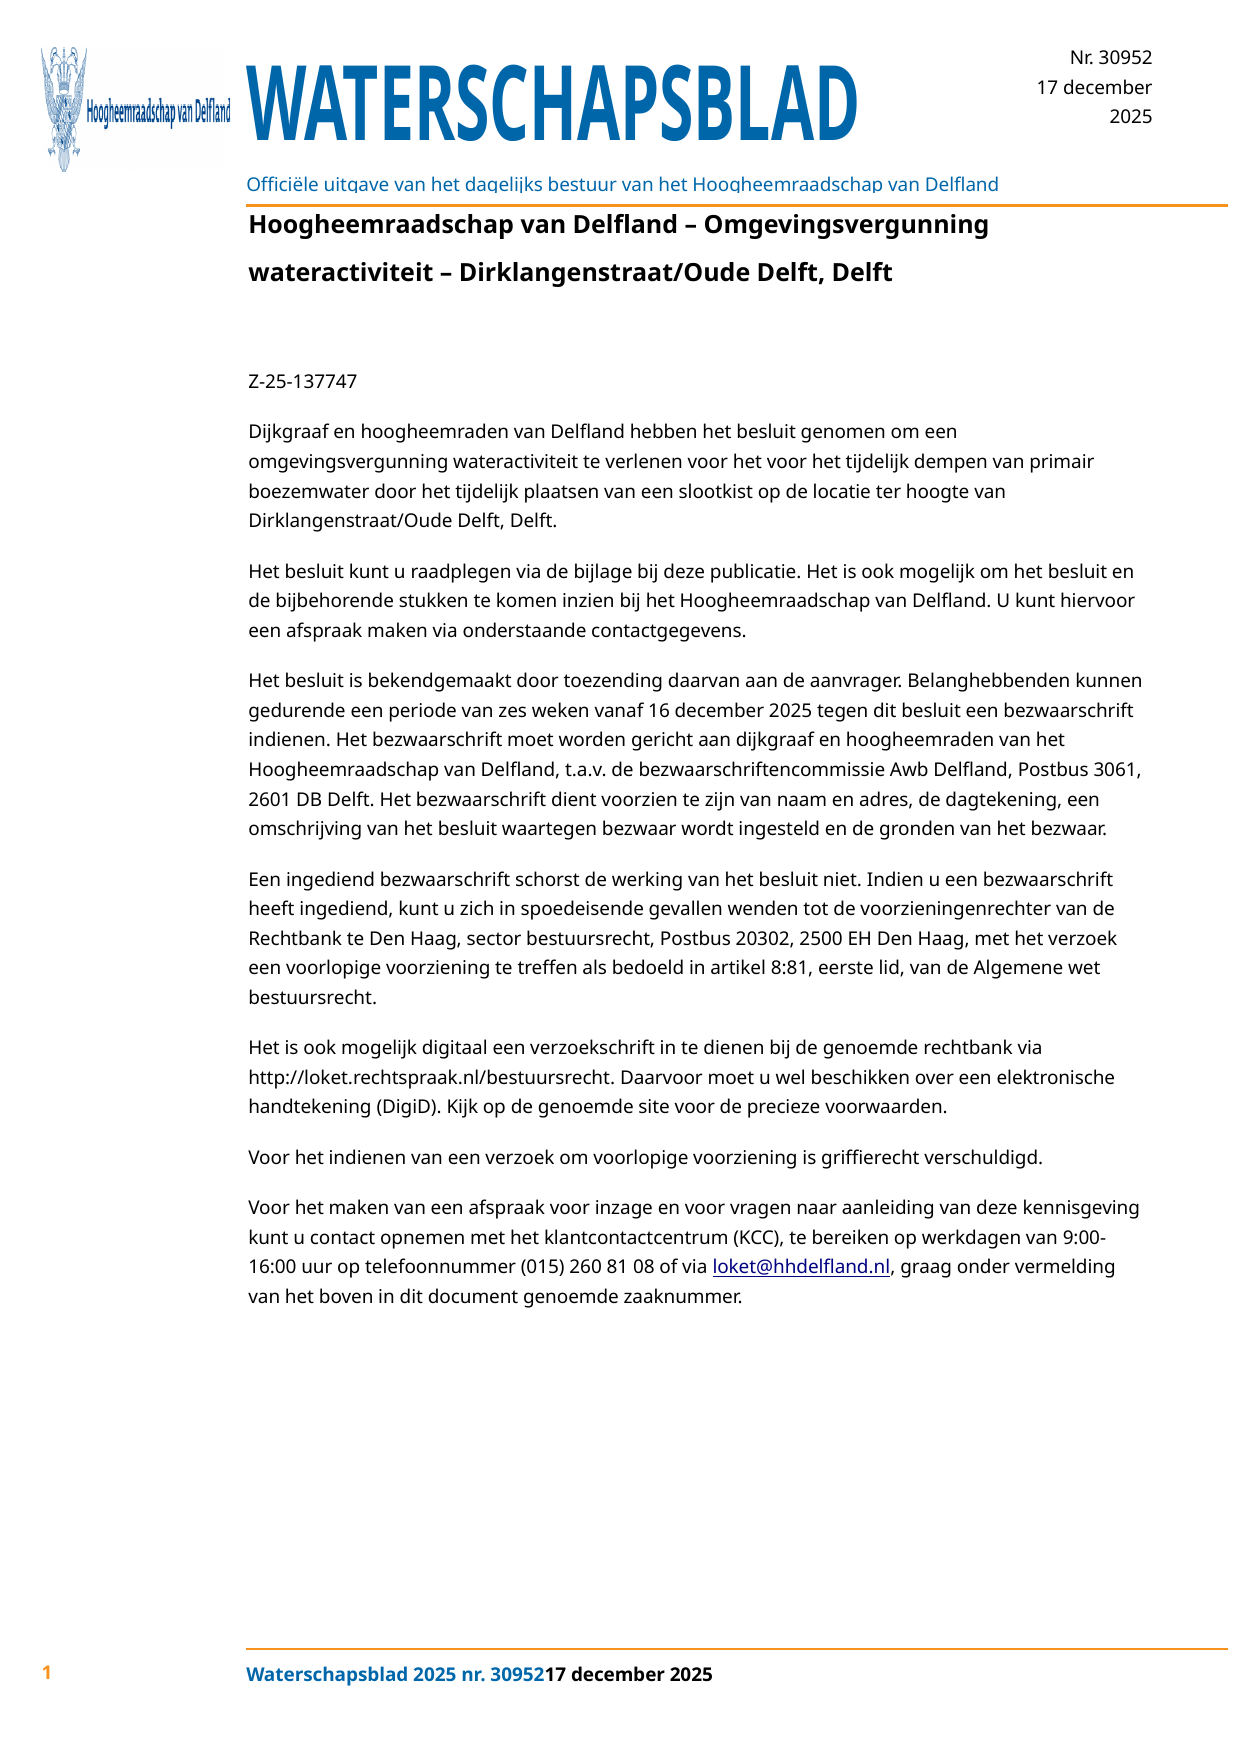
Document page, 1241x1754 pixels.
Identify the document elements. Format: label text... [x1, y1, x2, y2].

text Voor het indienen van een verzoek om voorlopige voorziening is griffierecht verschuldigd. [248, 1144, 1152, 1170]
text Z-25-137747 [248, 368, 1152, 394]
text Hoogheemraadschap van Delfland – Omgevingsvergunning wateractiviteit – Dirklangenstraat/Oude Delft, Delft [248, 207, 1152, 288]
text Voor het maken van een afspraak voor inzage en voor vragen naar aanleiding van deze kennisgeving kunt u contact opnemen met het klantcontactcentrum (KCC), te bereiken op werkdagen van 9:00-16:00 uur op telefoonnummer (015) 260 81 08 of via loket@hhdelfland.nl, graag onder vermelding van het boven in dit document genoemde zaaknummer. [248, 1194, 1152, 1309]
text Dijkgraaf en hoogheemraden van Delfland hebben het besluit genomen om een omgevingsvergunning wateractiviteit te verlenen voor het voor het tijdelijk dempen van primair boezemwater door het tijdelijk plaatsen van een slootkist op de locatie ter hoogte van Dirklangenstraat/Oude Delft, Delft. [248, 419, 1152, 533]
text Het besluit is bekendgemaakt door toezending daarvan aan de aanvrager. Belanghebbenden kunnen gedurende een periode van zes weken vanaf 16 december 2025 tegen dit besluit een bezwaarschrift indienen. Het bezwaarschrift moet worden gericht aan dijkgraaf en hoogheemraden van het Hoogheemraadschap van Delfland, t.a.v. de bezwaarschriftencommissie Awb Delfland, Postbus 3061, 2601 DB Delft. Het bezwaarschrift dient voorzien te zijn van naam en adres, de dagtekening, een omschrijving van het besluit waartegen bezwaar wordt ingesteld en de gronden van het bezwaar. [248, 667, 1152, 841]
text Het is ook mogelijk digitaal een verzoekschrift in te dienen bij de genoemde rechtbank via http://loket.rechtspraak.nl/bestuursrecht. Daarvoor moet u wel beschikken over een elektronische handtekening (DigiD). Kijk op de genoemde site voor de precieze voorwaarden. [248, 1034, 1152, 1119]
picture [41, 47, 231, 172]
text Het besluit kunt u raadplegen via de bijlage bij deze publicatie. Het is ook mogelijk om het besluit en de bijbehorende stukken te komen inzien bij het Hoogheemraadschap van Delfland. U kunt hiervoor een afspraak maken via onderstaande contactgegevens. [248, 558, 1152, 643]
text Een ingediend bezwaarschrift schorst de werking van het besluit niet. Indien u een bezwaarschrift heeft ingediend, kunt u zich in spoedeisende gevallen wenden tot de voorzieningenrechter van de Rechtbank te Den Haag, sector bestuursrecht, Postbus 20302, 2500 EH Den Haag, met het verzoek een voorlopige voorziening te treffen als bedoeld in artikel 8:81, eerste lid, van de Algemene wet bestuursrecht. [248, 866, 1152, 1010]
